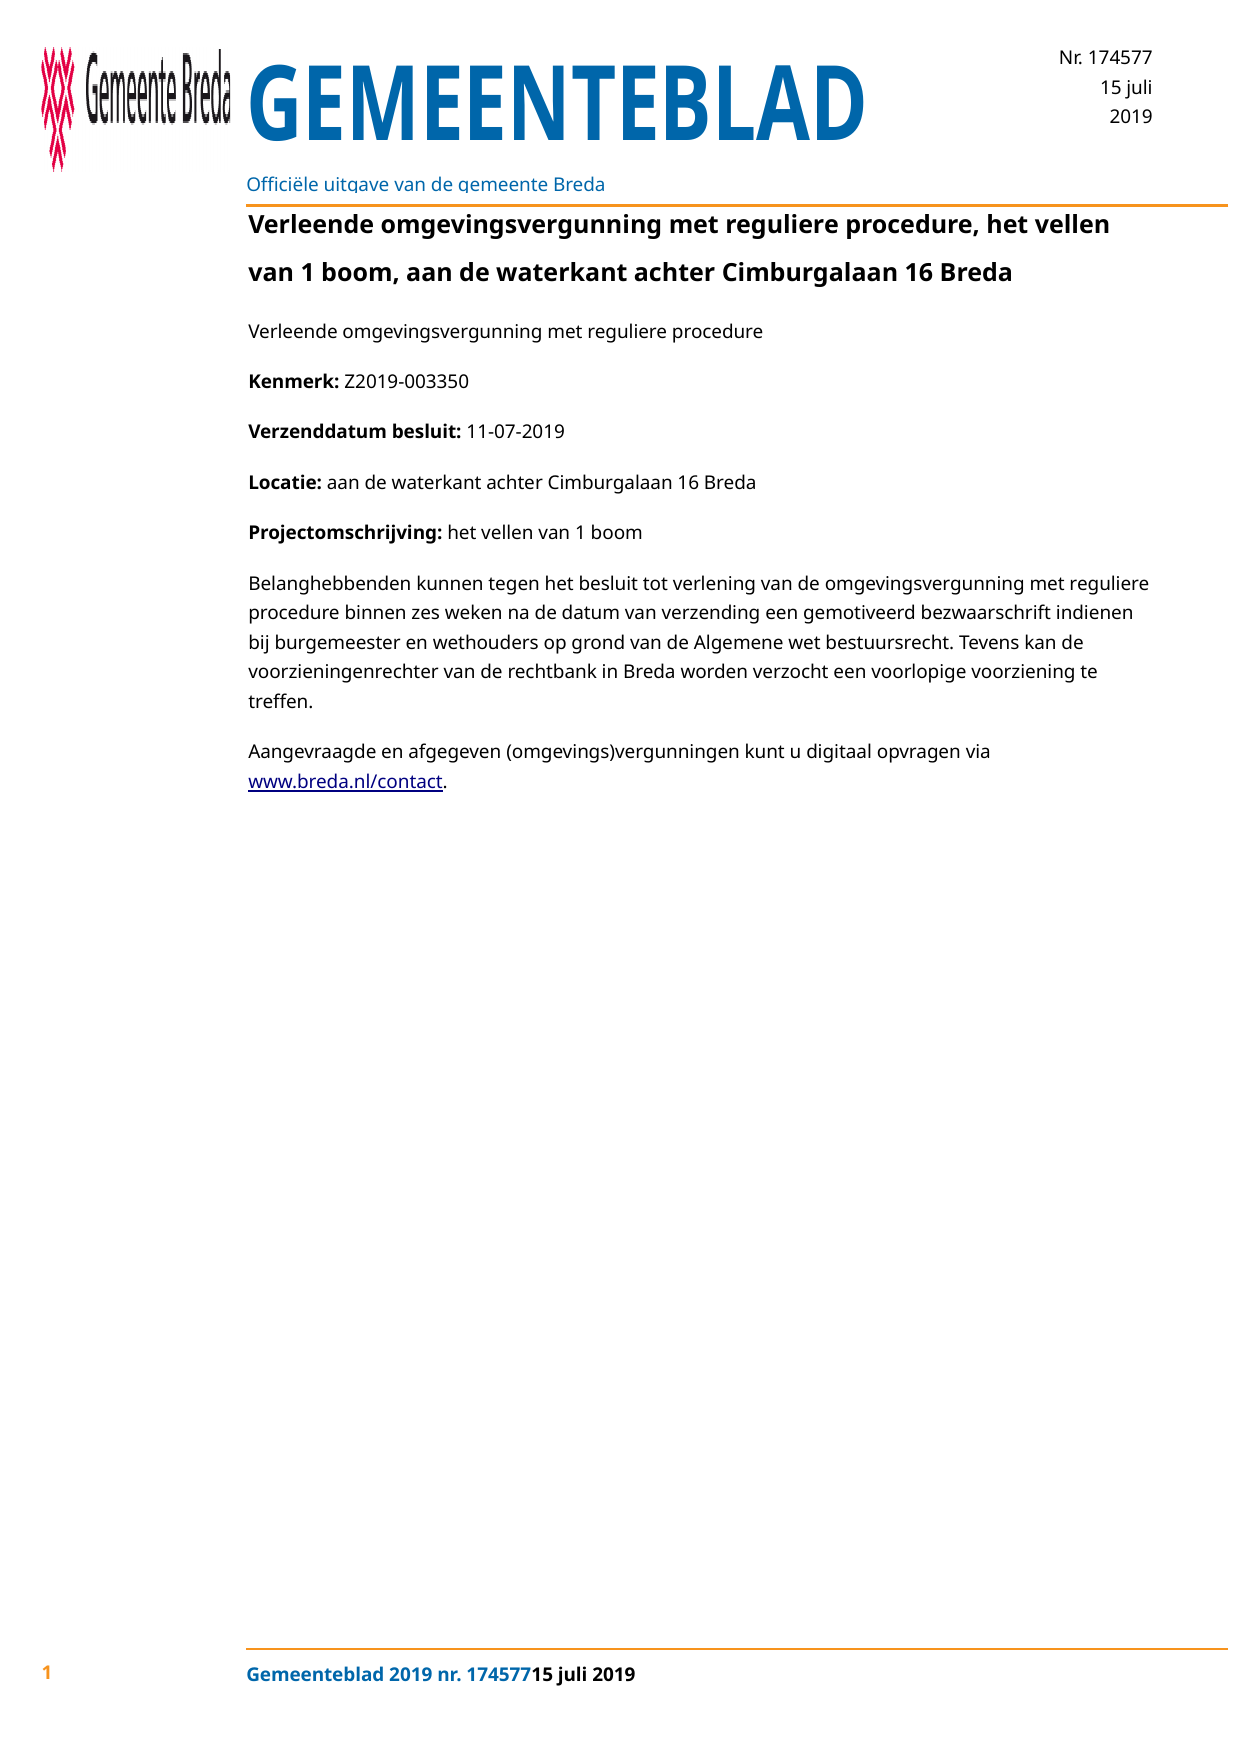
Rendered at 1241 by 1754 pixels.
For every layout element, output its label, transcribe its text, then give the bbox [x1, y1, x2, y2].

text Kenmerk: Z2019-003350 [248, 368, 1152, 394]
text Verleende omgevingsvergunning met reguliere procedure [248, 318, 1152, 344]
text Locatie: aan de waterkant achter Cimburgalaan 16 Breda [248, 469, 1152, 495]
text Verzenddatum besluit: 11-07-2019 [248, 419, 1152, 444]
text Aangevraagde en afgegeven (omgevings)vergunningen kunt u digitaal opvragen via www.breda.nl/contact. [248, 739, 1152, 794]
text Verleende omgevingsvergunning met reguliere procedure, het vellen van 1 boom, aan de waterkant achter Cimburgalaan 16 Breda [248, 207, 1152, 288]
text Projectomschrijving: het vellen van 1 boom [248, 519, 1152, 545]
picture [41, 47, 231, 172]
text Belanghebbenden kunnen tegen het besluit tot verlening van de omgevingsvergunning met reguliere procedure binnen zes weken na de datum van verzending een gemotiveerd bezwaarschrift indienen bij burgemeester en wethouders op grond van de Algemene wet bestuursrecht. Tevens kan de voorzieningenrechter van de rechtbank in Breda worden verzocht een voorlopige voorziening te treffen. [248, 570, 1152, 714]
